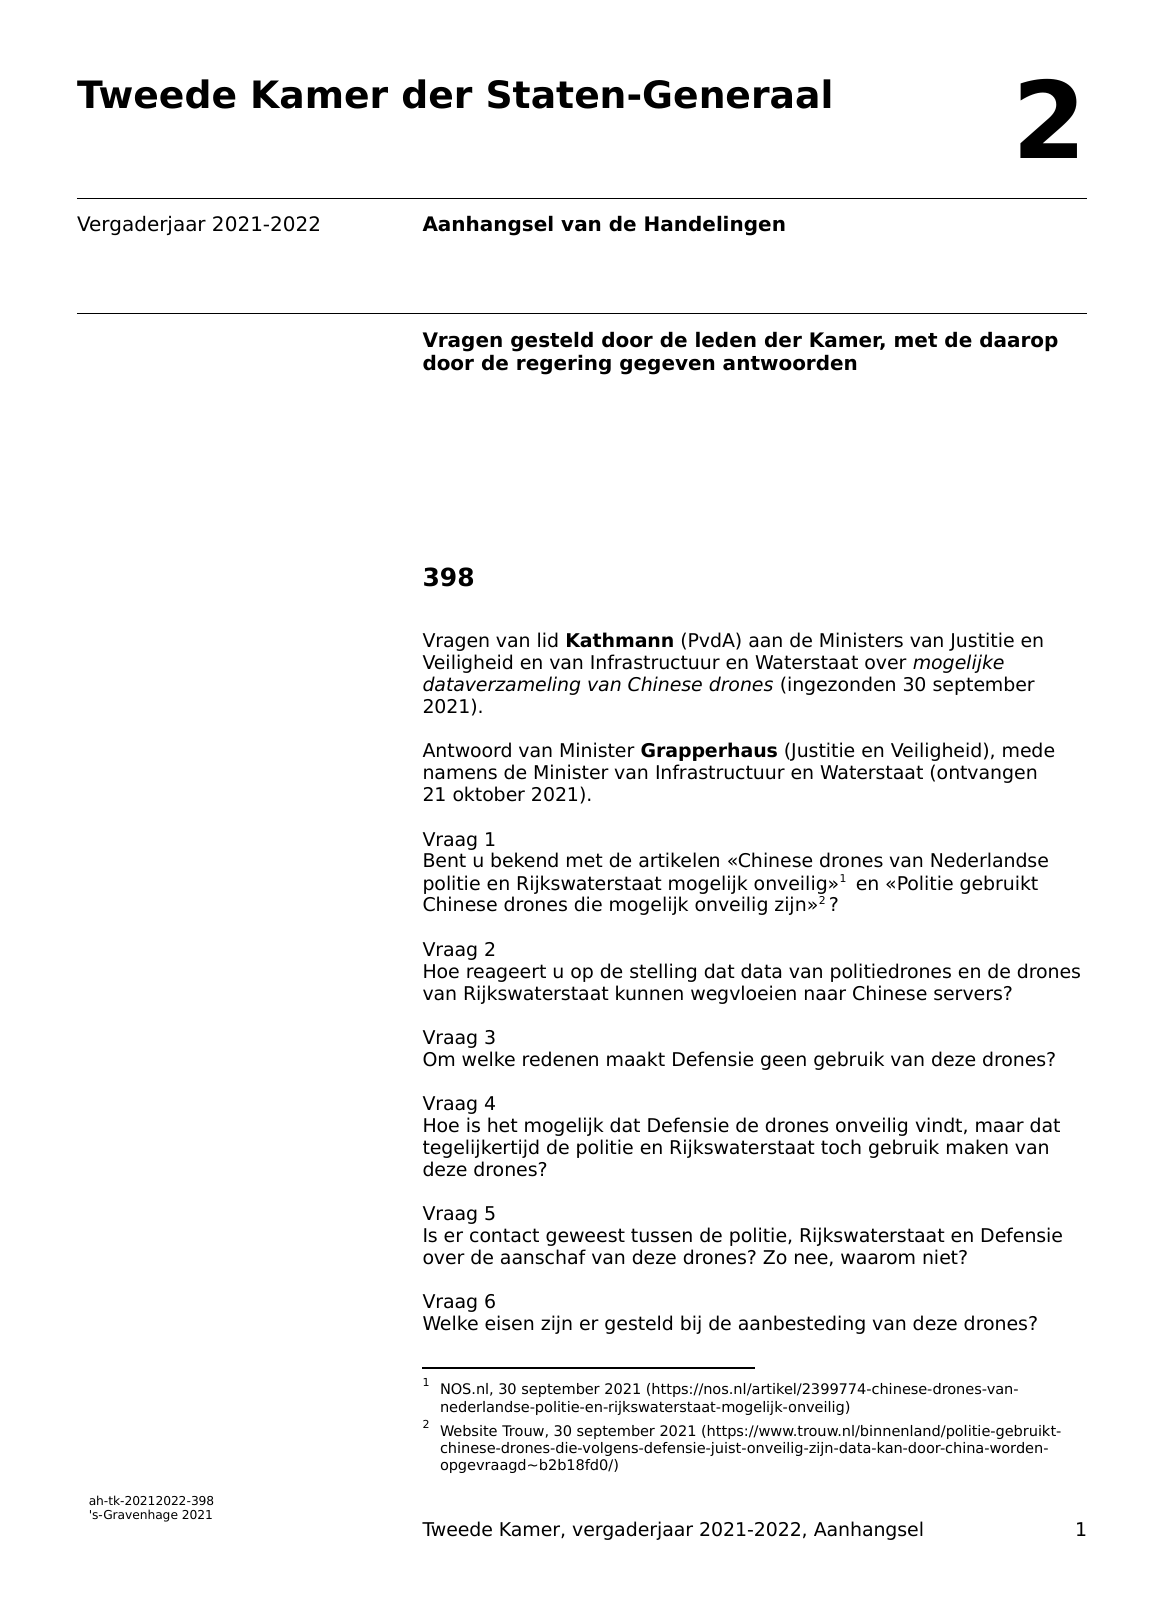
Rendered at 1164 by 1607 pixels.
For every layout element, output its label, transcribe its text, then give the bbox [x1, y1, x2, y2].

text Vraag 6 [422, 1291, 1087, 1313]
text NOS.nl, 30 september 2021 (https://nos.nl/artikel/2399774-chinese-drones-van-nederlandse-politie-en-rijkswaterstaat-mogelijk-onveilig) [422, 1377, 1087, 1416]
text Vraag 4 [422, 1093, 1087, 1115]
text Hoe is het mogelijk dat Defensie de drones onveilig vindt, maar dat tegelijkertijd de politie en Rijkswaterstaat toch gebruik maken van deze drones? [422, 1115, 1087, 1181]
table_header Tweede Kamer der Staten-Generaal [77, 59, 886, 198]
text Vraag 2 [422, 938, 1087, 961]
text Is er contact geweest tussen de politie, Rijkswaterstaat en Defensie over de aanschaf van deze drones? Zo nee, waarom niet? [422, 1225, 1087, 1269]
text Website Trouw, 30 september 2021 (https://www.trouw.nl/binnenland/politie-gebruikt-chinese-drones-die-volgens-defensie-juist-onveilig-zijn-data-kan-door-china-worden-opgevraagd~b2b18fd0/) [422, 1418, 1087, 1474]
text Om welke redenen maakt Defensie geen gebruik van deze drones? [422, 1049, 1087, 1071]
text Vragen van lid Kathmann (PvdA) aan de Ministers van Justitie en Veiligheid en van Infrastructuur en Waterstaat over mogelijke dataverzameling van Chinese drones (ingezonden 30 september 2021). [422, 630, 1087, 718]
text Vraag 3 [422, 1027, 1087, 1049]
text Welke eisen zijn er gesteld bij de aanbesteding van deze drones? [422, 1313, 1087, 1335]
text Bent u bekend met de artikelen «Chinese drones van Nederlandse politie en Rijkswaterstaat mogelijk onveilig» en «Politie gebruikt Chinese drones die mogelijk onveilig zijn»? [422, 850, 1087, 916]
text ah-tk-20212022-398 [88, 1494, 323, 1508]
table_cell [77, 314, 422, 375]
table_cell Vragen gesteld door de leden der Kamer, met de daarop door de regering gegeven antwoorden [422, 314, 1087, 375]
table_header 2 [886, 59, 1087, 198]
table_cell Vergaderjaar 2021-2022 [77, 199, 422, 313]
text Hoe reageert u op de stelling dat data van politiedrones en de drones van Rijkswaterstaat kunnen wegvloeien naar Chinese servers? [422, 961, 1087, 1004]
text Vraag 5 [422, 1203, 1087, 1225]
text 's-Gravenhage 2021 [88, 1508, 323, 1522]
text Antwoord van Minister Grapperhaus (Justitie en Veiligheid), mede namens de Minister van Infrastructuur en Waterstaat (ontvangen 21 oktober 2021). [422, 740, 1087, 806]
text 398 [422, 563, 1087, 592]
table_cell Aanhangsel van de Handelingen [422, 199, 1087, 313]
text Vraag 1 [422, 828, 1087, 850]
